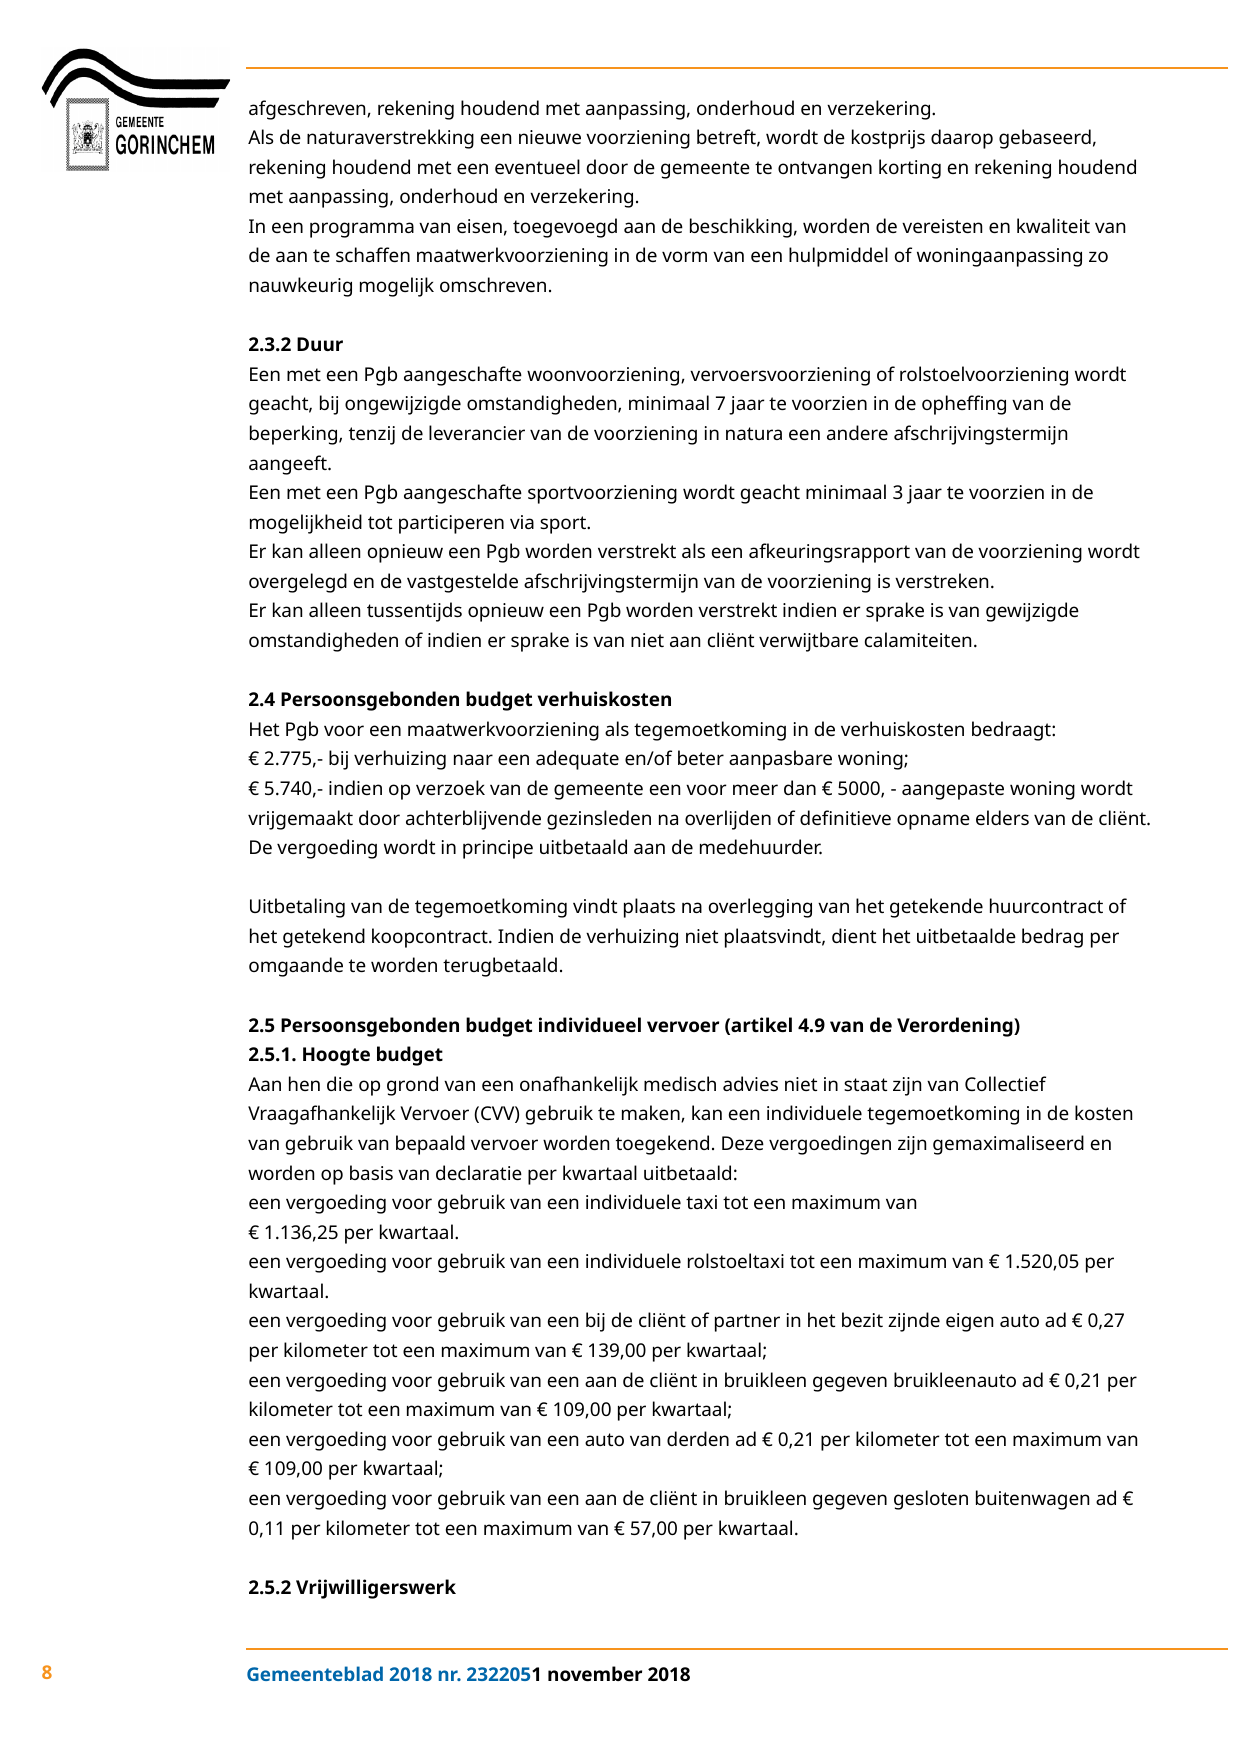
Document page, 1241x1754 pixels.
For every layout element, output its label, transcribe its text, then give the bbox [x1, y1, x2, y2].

text een vergoeding voor gebruik van een aan de cliënt in bruikleen gegeven gesloten buitenwagen ad € 0,11 per kilometer tot een maximum van € 57,00 per kwartaal. [248, 1485, 1152, 1541]
text 2.5.2 Vrijwilligerswerk [248, 1574, 1152, 1600]
text 2.5 Persoonsgebonden budget individueel vervoer (artikel 4.9 van de Verordening) [248, 1012, 1152, 1038]
text Er kan alleen opnieuw een Pgb worden verstrekt als een afkeuringsrapport van de voorziening wordt overgelegd en de vastgestelde afschrijvingstermijn van de voorziening is verstreken. [248, 538, 1152, 594]
text een vergoeding voor gebruik van een individuele taxi tot een maximum van [248, 1189, 1152, 1215]
text een vergoeding voor gebruik van een individuele rolstoeltaxi tot een maximum van € 1.520,05 per kwartaal. [248, 1248, 1152, 1304]
text Een met een Pgb aangeschafte woonvoorziening, vervoersvoorziening of rolstoelvoorziening wordt geacht, bij ongewijzigde omstandigheden, minimaal 7 jaar te voorzien in de opheffing van de beperking, tenzij de leverancier van de voorziening in natura een andere afschrijvingstermijn aangeeft. [248, 361, 1152, 476]
text Als de naturaverstrekking een nieuwe voorziening betreft, wordt de kostprijs daarop gebaseerd, rekening houdend met een eventueel door de gemeente te ontvangen korting en rekening houdend met aanpassing, onderhoud en verzekering. [248, 124, 1152, 209]
text een vergoeding voor gebruik van een bij de cliënt of partner in het bezit zijnde eigen auto ad € 0,27 per kilometer tot een maximum van € 139,00 per kwartaal; [248, 1308, 1152, 1363]
text Het Pgb voor een maatwerkvoorziening als tegemoetkoming in de verhuiskosten bedraagt: [248, 716, 1152, 742]
text € 2.775,- bij verhuizing naar een adequate en/of beter aanpasbare woning; [248, 746, 1152, 771]
text 2.4 Persoonsgebonden budget verhuiskosten [248, 686, 1152, 712]
text een vergoeding voor gebruik van een aan de cliënt in bruikleen gegeven bruikleenauto ad € 0,21 per kilometer tot een maximum van € 109,00 per kwartaal; [248, 1367, 1152, 1422]
text In een programma van eisen, toegevoegd aan de beschikking, worden de vereisten en kwaliteit van de aan te schaffen maatwerkvoorziening in de vorm van een hulpmiddel of woningaanpassing zo nauwkeurig mogelijk omschreven. [248, 213, 1152, 298]
text 2.5.1. Hoogte budget [248, 1041, 1152, 1067]
picture [41, 47, 231, 172]
text € 5.740,- indien op verzoek van de gemeente een voor meer dan € 5000, - aangepaste woning wordt vrijgemaakt door achterblijvende gezinsleden na overlijden of definitieve opname elders van de cliënt. De vergoeding wordt in principe uitbetaald aan de medehuurder. [248, 775, 1152, 860]
text Uitbetaling van de tegemoetkoming vindt plaats na overlegging van het getekende huurcontract of het getekend koopcontract. Indien de verhuizing niet plaatsvindt, dient het uitbetaalde bedrag per omgaande te worden terugbetaald. [248, 893, 1152, 978]
text 2.3.2 Duur [248, 331, 1152, 357]
text afgeschreven, rekening houdend met aanpassing, onderhoud en verzekering. [248, 95, 1152, 121]
text € 1.136,25 per kwartaal. [248, 1219, 1152, 1245]
text een vergoeding voor gebruik van een auto van derden ad € 0,21 per kilometer tot een maximum van € 109,00 per kwartaal; [248, 1426, 1152, 1481]
text Aan hen die op grond van een onafhankelijk medisch advies niet in staat zijn van Collectief Vraagafhankelijk Vervoer (CVV) gebruik te maken, kan een individuele tegemoetkoming in de kosten van gebruik van bepaald vervoer worden toegekend. Deze vergoedingen zijn gemaximaliseerd en worden op basis van declaratie per kwartaal uitbetaald: [248, 1071, 1152, 1186]
text Een met een Pgb aangeschafte sportvoorziening wordt geacht minimaal 3 jaar te voorzien in de mogelijkheid tot participeren via sport. [248, 479, 1152, 535]
text Er kan alleen tussentijds opnieuw een Pgb worden verstrekt indien er sprake is van gewijzigde omstandigheden of indien er sprake is van niet aan cliënt verwijtbare calamiteiten. [248, 598, 1152, 653]
